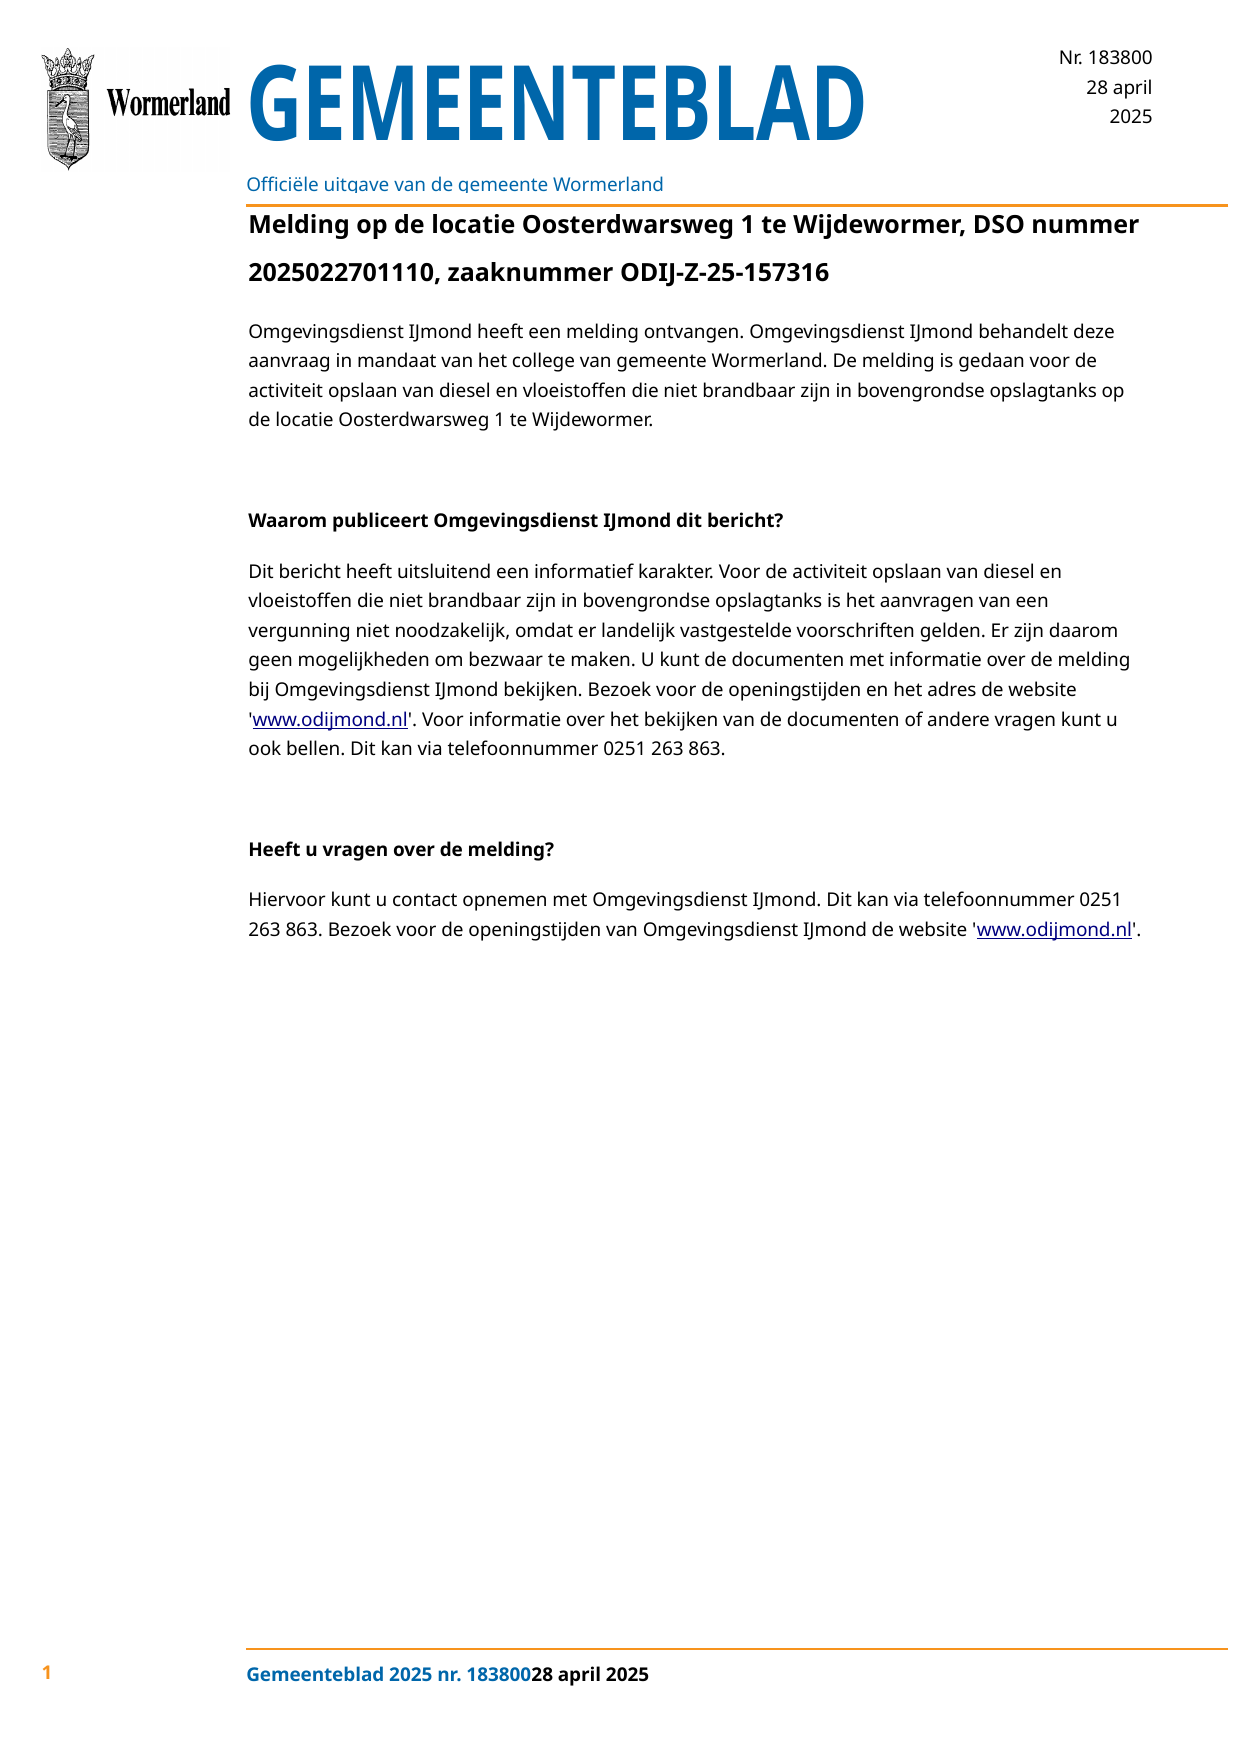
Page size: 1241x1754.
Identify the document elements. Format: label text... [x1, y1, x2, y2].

picture [41, 47, 231, 172]
text Omgevingsdienst IJmond heeft een melding ontvangen. Omgevingsdienst IJmond behandelt deze aanvraag in mandaat van het college van gemeente Wormerland. De melding is gedaan voor de activiteit opslaan van diesel en vloeistoffen die niet brandbaar zijn in bovengrondse opslagtanks op de locatie Oosterdwarsweg 1 te Wijdewormer. [248, 318, 1152, 432]
text Hiervoor kunt u contact opnemen met Omgevingsdienst IJmond. Dit kan via telefoonnummer 0251 263 863. Bezoek voor de openingstijden van Omgevingsdienst IJmond de website 'www.odijmond.nl'. [248, 887, 1152, 942]
text Heeft u vragen over de melding? [248, 836, 1152, 862]
text Waarom publiceert Omgevingsdienst IJmond dit bericht? [248, 507, 1152, 533]
text Melding op de locatie Oosterdwarsweg 1 te Wijdewormer, DSO nummer 2025022701110, zaaknummer ODIJ-Z-25-157316 [248, 207, 1152, 288]
text Dit bericht heeft uitsluitend een informatief karakter. Voor de activiteit opslaan van diesel en vloeistoffen die niet brandbaar zijn in bovengrondse opslagtanks is het aanvragen van een vergunning niet noodzakelijk, omdat er landelijk vastgestelde voorschriften gelden. Er zijn daarom geen mogelijkheden om bezwaar te maken. U kunt de documenten met informatie over de melding bij Omgevingsdienst IJmond bekijken. Bezoek voor de openingstijden en het adres de website 'www.odijmond.nl'. Voor informatie over het bekijken van de documenten of andere vragen kunt u ook bellen. Dit kan via telefoonnummer 0251 263 863. [248, 558, 1152, 761]
